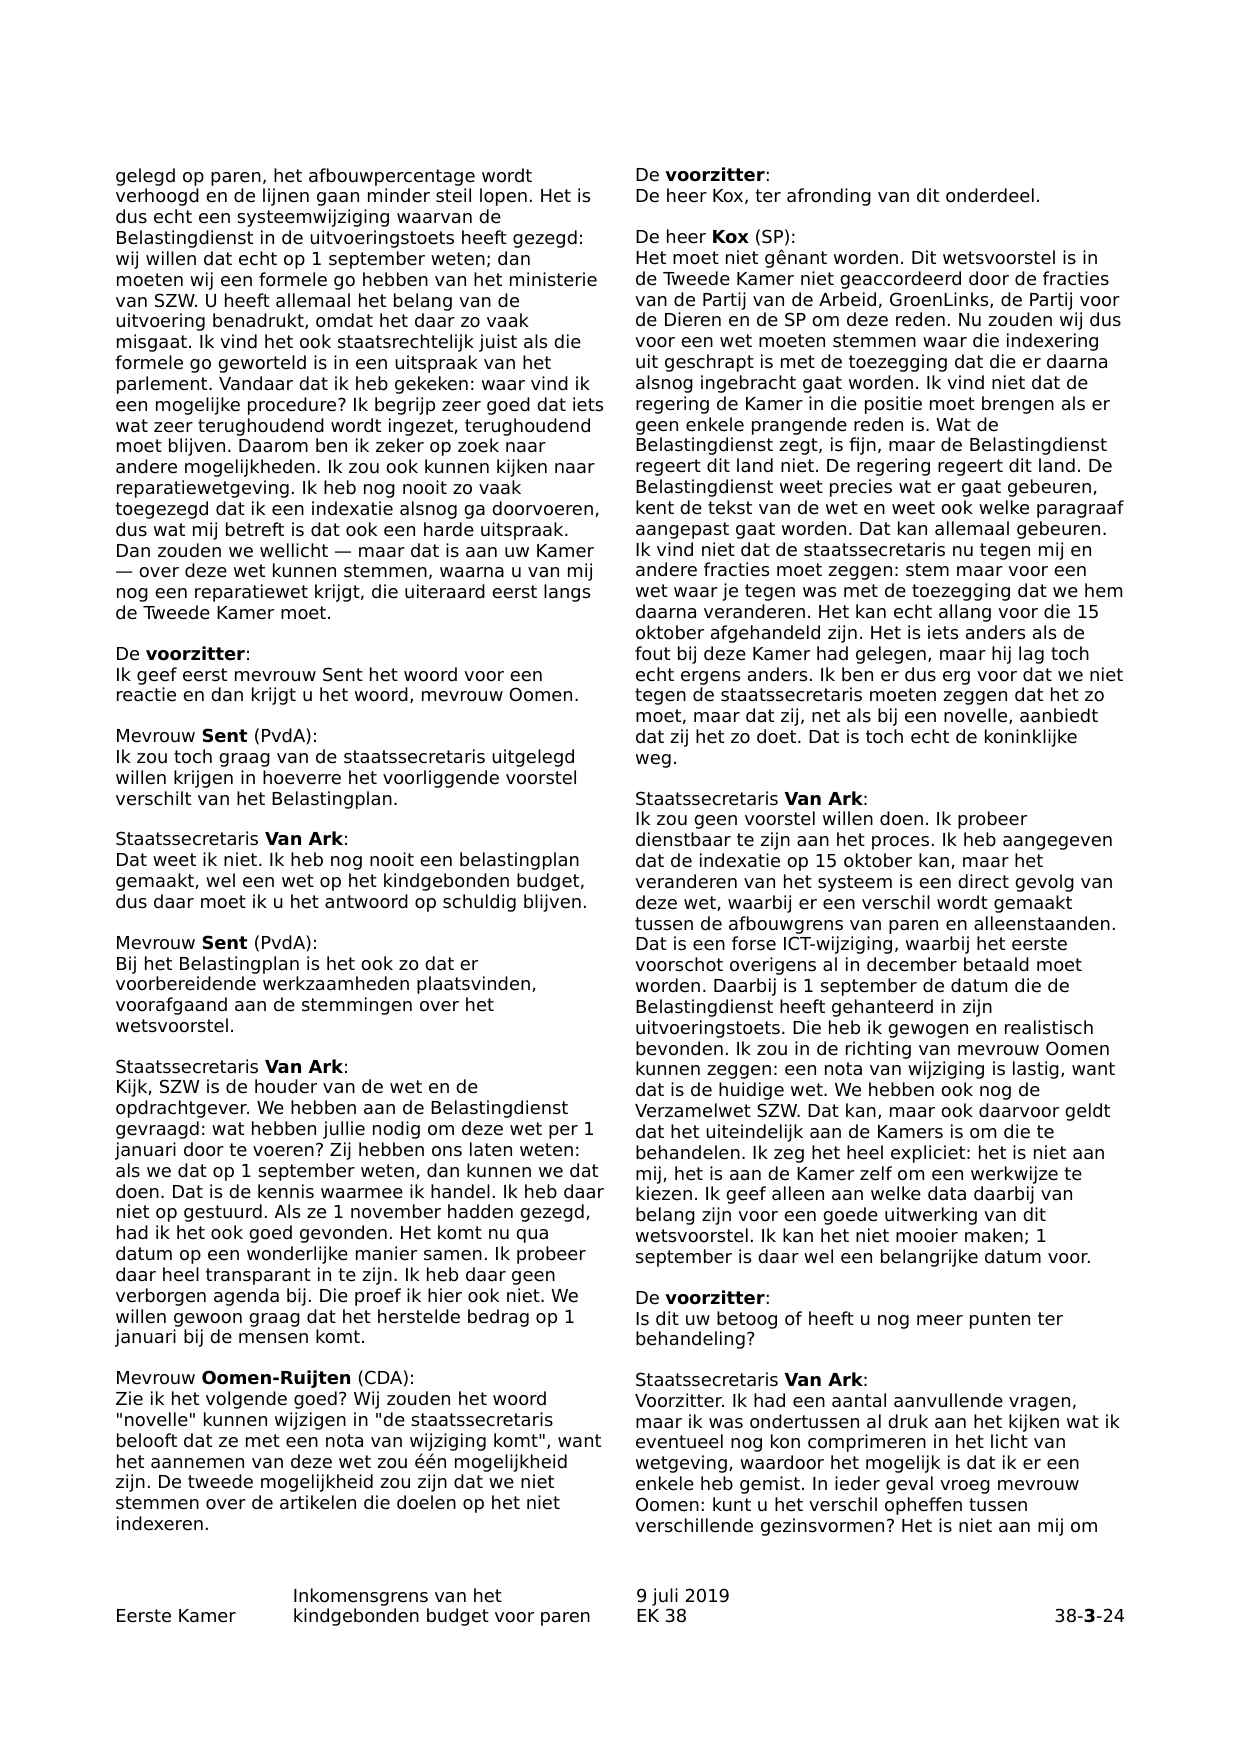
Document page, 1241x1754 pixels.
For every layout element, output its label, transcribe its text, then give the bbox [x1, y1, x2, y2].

text Ik zou geen voorstel willen doen. Ik probeer dienstbaar te zijn aan het proces. Ik heb aangegeven dat de indexatie op 15 oktober kan, maar het veranderen van het systeem is een direct gevolg van deze wet, waarbij er een verschil wordt gemaakt tussen de afbouwgrens van paren en alleenstaanden. Dat is een forse ICT-wijziging, waarbij het eerste voorschot overigens al in december betaald moet worden. Daarbij is 1 september de datum die de Belastingdienst heeft gehanteerd in zijn uitvoeringstoets. Die heb ik gewogen en realistisch bevonden. Ik zou in de richting van mevrouw Oomen kunnen zeggen: een nota van wijziging is lastig, want dat is de huidige wet. We hebben ook nog de Verzamelwet SZW. Dat kan, maar ook daarvoor geldt dat het uiteindelijk aan de Kamers is om die te behandelen. Ik zeg het heel expliciet: het is niet aan mij, het is aan de Kamer zelf om een werkwijze te kiezen. Ik geef alleen aan welke data daarbij van belang zijn voor een goede uitwerking van dit wetsvoorstel. Ik kan het niet mooier maken; 1 september is daar wel een belangrijke datum voor. [635, 809, 1125, 1267]
text Mevrouw Sent (PvdA): [115, 726, 605, 747]
text Staatssecretaris Van Ark: [115, 1057, 605, 1077]
text Staatssecretaris Van Ark: [635, 788, 1125, 809]
text Ik geef eerst mevrouw Sent het woord voor een reactie en dan krijgt u het woord, mevrouw Oomen. [115, 664, 605, 706]
text Dat weet ik niet. Ik heb nog nooit een belastingplan gemaakt, wel een wet op het kindgebonden budget, dus daar moet ik u het antwoord op schuldig blijven. [115, 850, 605, 912]
text Mevrouw Sent (PvdA): [115, 932, 605, 953]
text Staatssecretaris Van Ark: [115, 829, 605, 850]
text De heer Kox (SP): [635, 227, 1125, 248]
text Kijk, SZW is de houder van de wet en de opdrachtgever. We hebben aan de Belastingdienst gevraagd: wat hebben jullie nodig om deze wet per 1 januari door te voeren? Zij hebben ons laten weten: als we dat op 1 september weten, dan kunnen we dat doen. Dat is de kennis waarmee ik handel. Ik heb daar niet op gestuurd. Als ze 1 november hadden gezegd, had ik het ook goed gevonden. Het komt nu qua datum op een wonderlijke manier samen. Ik probeer daar heel transparant in te zijn. Ik heb daar geen verborgen agenda bij. Die proef ik hier ook niet. We willen gewoon graag dat het herstelde bedrag op 1 januari bij de mensen komt. [115, 1077, 605, 1348]
text De voorzitter: [635, 1287, 1125, 1308]
text De heer Kox, ter afronding van dit onderdeel. [635, 186, 1125, 207]
text Het moet niet gênant worden. Dit wetsvoorstel is in de Tweede Kamer niet geaccordeerd door de fracties van de Partij van de Arbeid, GroenLinks, de Partij voor de Dieren en de SP om deze reden. Nu zouden wij dus voor een wet moeten stemmen waar die indexering uit geschrapt is met de toezegging dat die er daarna alsnog ingebracht gaat worden. Ik vind niet dat de regering de Kamer in die positie moet brengen als er geen enkele prangende reden is. Wat de Belastingdienst zegt, is fijn, maar de Belastingdienst regeert dit land niet. De regering regeert dit land. De Belastingdienst weet precies wat er gaat gebeuren, kent de tekst van de wet en weet ook welke paragraaf aangepast gaat worden. Dat kan allemaal gebeuren. Ik vind niet dat de staatssecretaris nu tegen mij en andere fracties moet zeggen: stem maar voor een wet waar je tegen was met de toezegging dat we hem daarna veranderen. Het kan echt allang voor die 15 oktober afgehandeld zijn. Het is iets anders als de fout bij deze Kamer had gelegen, maar hij lag toch echt ergens anders. Ik ben er dus erg voor dat we niet tegen de staatssecretaris moeten zeggen dat het zo moet, maar dat zij, net als bij een novelle, aanbiedt dat zij het zo doet. Dat is toch echt de koninklijke weg. [635, 248, 1125, 768]
text Staatssecretaris Van Ark: [635, 1370, 1125, 1391]
text Bij het Belastingplan is het ook zo dat er voorbereidende werkzaamheden plaatsvinden, voorafgaand aan de stemmingen over het wetsvoorstel. [115, 953, 605, 1037]
text Zie ik het volgende goed? Wij zouden het woord "novelle" kunnen wijzigen in "de staatssecretaris belooft dat ze met een nota van wijziging komt", want het aannemen van deze wet zou één mogelijkheid zijn. De tweede mogelijkheid zou zijn dat we niet stemmen over de artikelen die doelen op het niet indexeren. [115, 1389, 605, 1535]
text Is dit uw betoog of heeft u nog meer punten ter behandeling? [635, 1308, 1125, 1350]
text Ik zou toch graag van de staatssecretaris uitgelegd willen krijgen in hoeverre het voorliggende voorstel verschilt van het Belastingplan. [115, 747, 605, 809]
text De voorzitter: [635, 165, 1125, 186]
text Voorzitter. Ik had een aantal aanvullende vragen, maar ik was ondertussen al druk aan het kijken wat ik eventueel nog kon comprimeren in het licht van wetgeving, waardoor het mogelijk is dat ik er een enkele heb gemist. In ieder geval vroeg mevrouw Oomen: kunt u het verschil opheffen tussen verschillende gezinsvormen? Het is niet aan mij om [635, 1391, 1125, 1536]
text De voorzitter: [115, 644, 605, 664]
text gelegd op paren, het afbouwpercentage wordt verhoogd en de lijnen gaan minder steil lopen. Het is dus echt een systeemwijziging waarvan de Belastingdienst in de uitvoeringstoets heeft gezegd: wij willen dat echt op 1 september weten; dan moeten wij een formele go hebben van het ministerie van SZW. U heeft allemaal het belang van de uitvoering benadrukt, omdat het daar zo vaak misgaat. Ik vind het ook staatsrechtelijk juist als die formele go geworteld is in een uitspraak van het parlement. Vandaar dat ik heb gekeken: waar vind ik een mogelijke procedure? Ik begrijp zeer goed dat iets wat zeer terughoudend wordt ingezet, terughoudend moet blijven. Daarom ben ik zeker op zoek naar andere mogelijkheden. Ik zou ook kunnen kijken naar reparatiewetgeving. Ik heb nog nooit zo vaak toegezegd dat ik een indexatie alsnog ga doorvoeren, dus wat mij betreft is dat ook een harde uitspraak. Dan zouden we wellicht — maar dat is aan uw Kamer — over deze wet kunnen stemmen, waarna u van mij nog een reparatiewet krijgt, die uiteraard eerst langs de Tweede Kamer moet. [115, 165, 605, 624]
text Mevrouw Oomen-Ruijten (CDA): [115, 1368, 605, 1389]
